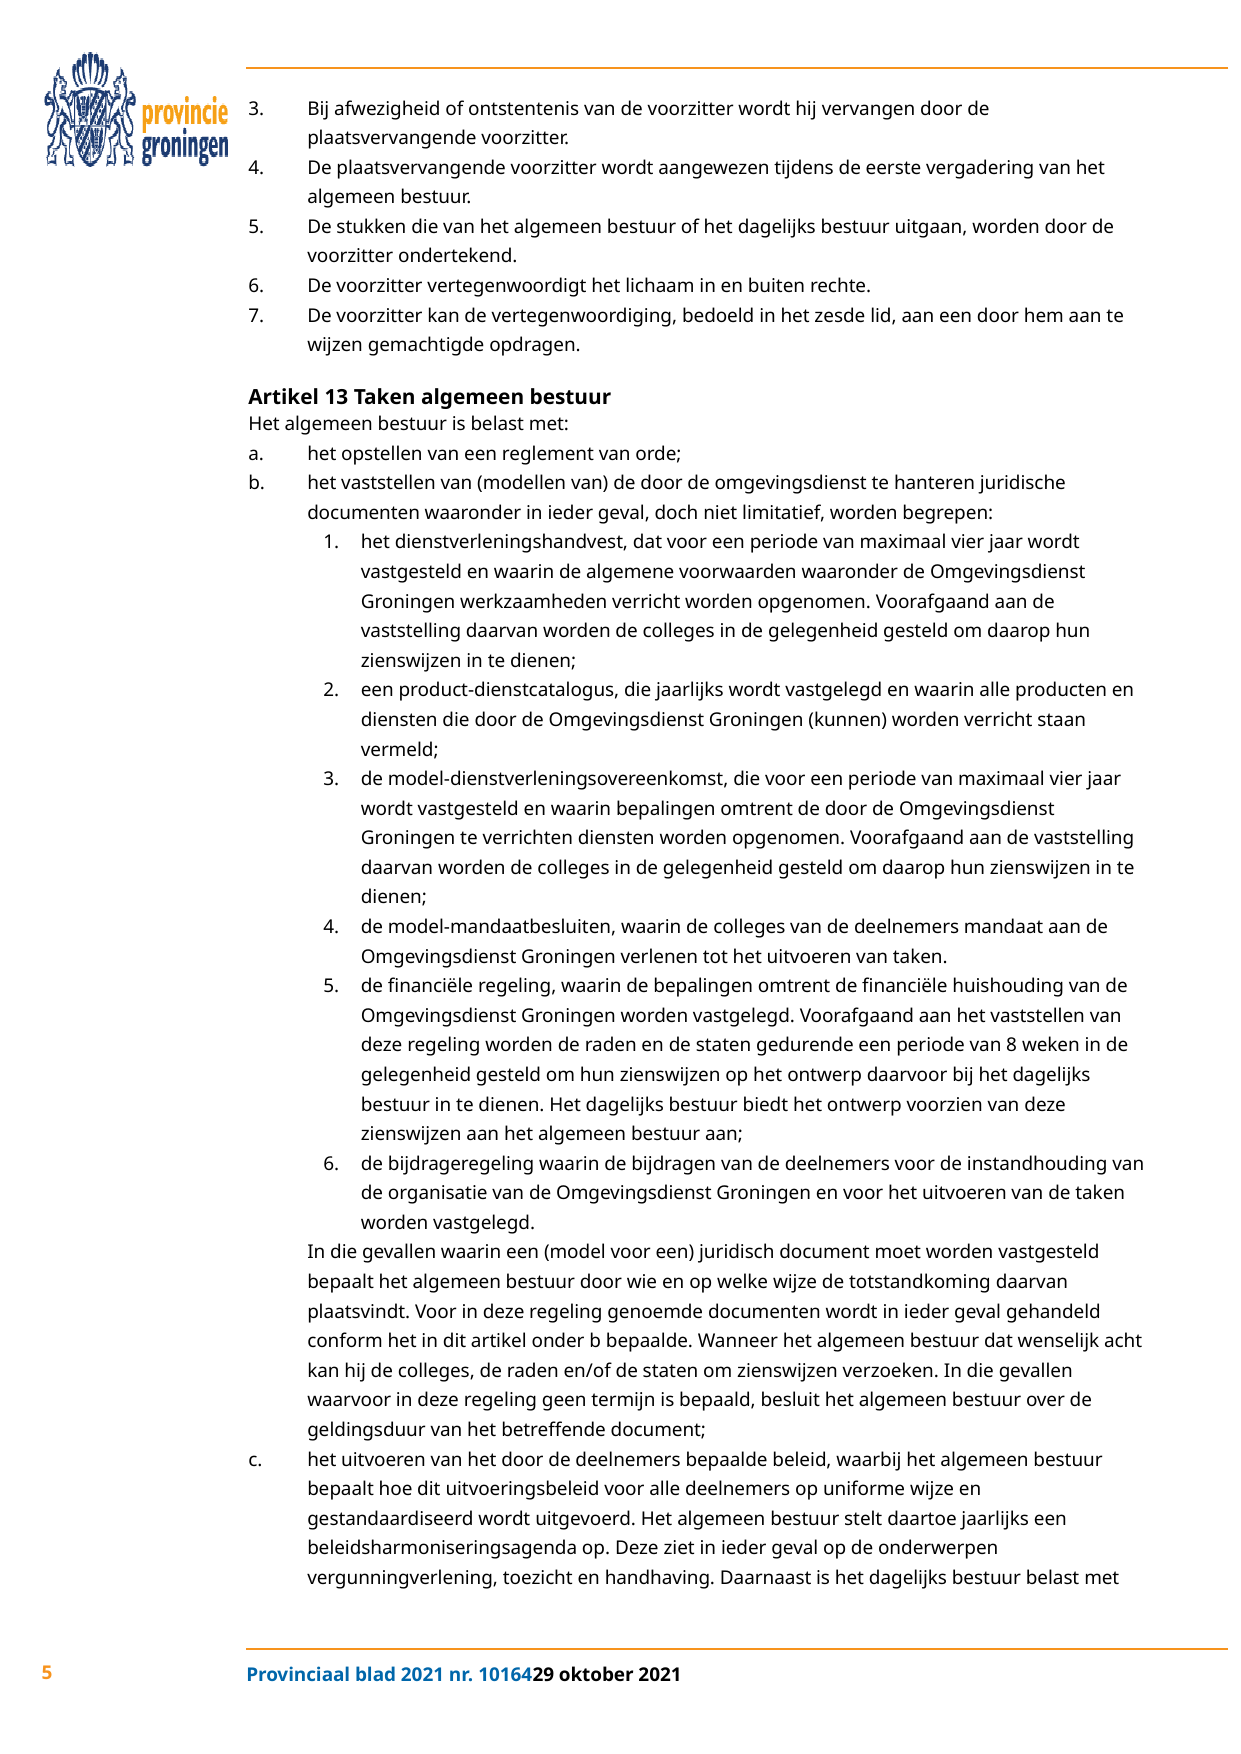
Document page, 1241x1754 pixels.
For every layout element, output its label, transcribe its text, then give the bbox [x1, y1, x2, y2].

list De stukken die van het algemeen bestuur of het dagelijks bestuur uitgaan, worden door de voorzitter ondertekend. [248, 213, 1152, 268]
list een product-dienstcatalogus, die jaarlijks wordt vastgelegd en waarin alle producten en diensten die door de Omgevingsdienst Groningen (kunnen) worden verricht staan vermeld; [323, 677, 1152, 761]
picture [41, 47, 231, 172]
list De voorzitter vertegenwoordigt het lichaam in en buiten rechte. [248, 272, 1152, 298]
list Bij afwezigheid of ontstentenis van de voorzitter wordt hij vervangen door de plaatsvervangende voorzitter. [248, 95, 1152, 150]
list de financiële regeling, waarin de bepalingen omtrent de financiële huishouding van de Omgevingsdienst Groningen worden vastgelegd. Voorafgaand aan het vaststellen van deze regeling worden de raden en de staten gedurende een periode van 8 weken in de gelegenheid gesteld om hun zienswijzen op het ontwerp daarvoor bij het dagelijks bestuur in te dienen. Het dagelijks bestuur biedt het ontwerp voorzien van deze zienswijzen aan het algemeen bestuur aan; [323, 972, 1152, 1146]
text Het algemeen bestuur is belast met: [248, 410, 1152, 436]
list De voorzitter kan de vertegenwoordiging, bedoeld in het zesde lid, aan een door hem aan te wijzen gemachtigde opdragen. [248, 302, 1152, 357]
list de bijdrageregeling waarin de bijdragen van de deelnemers voor de instandhouding van de organisatie van de Omgevingsdienst Groningen en voor het uitvoeren van de taken worden vastgelegd. [323, 1150, 1152, 1235]
list het vaststellen van (modellen van) de door de omgevingsdienst te hanteren juridische documenten waaronder in ieder geval, doch niet limitatief, worden begrepen: [248, 469, 1152, 525]
list het uitvoeren van het door de deelnemers bepaalde beleid, waarbij het algemeen bestuur bepaalt hoe dit uitvoeringsbeleid voor alle deelnemers op uniforme wijze en gestandaardiseerd wordt uitgevoerd. Het algemeen bestuur stelt daartoe jaarlijks een beleidsharmoniseringsagenda op. Deze ziet in ieder geval op de onderwerpen vergunningverlening, toezicht en handhaving. Daarnaast is het dagelijks bestuur belast met [248, 1446, 1152, 1590]
list het dienstverleningshandvest, dat voor een periode van maximaal vier jaar wordt vastgesteld en waarin de algemene voorwaarden waaronder de Omgevingsdienst Groningen werkzaamheden verricht worden opgenomen. Voorafgaand aan de vaststelling daarvan worden de colleges in de gelegenheid gesteld om daarop hun zienswijzen in te dienen; [323, 529, 1152, 673]
list In die gevallen waarin een (model voor een) juridisch document moet worden vastgesteld bepaalt het algemeen bestuur door wie en op welke wijze de totstandkoming daarvan plaatsvindt. Voor in deze regeling genoemde documenten wordt in ieder geval gehandeld conform het in dit artikel onder b bepaalde. Wanneer het algemeen bestuur dat wenselijk acht kan hij de colleges, de raden en/of de staten om zienswijzen verzoeken. In die gevallen waarvoor in deze regeling geen termijn is bepaald, besluit het algemeen bestuur over de geldingsduur van het betreffende document; [248, 1239, 1152, 1442]
list de model-dienstverleningsovereenkomst, die voor een periode van maximaal vier jaar wordt vastgesteld en waarin bepalingen omtrent de door de Omgevingsdienst Groningen te verrichten diensten worden opgenomen. Voorafgaand aan de vaststelling daarvan worden de colleges in de gelegenheid gesteld om daarop hun zienswijzen in te dienen; [323, 765, 1152, 909]
list het opstellen van een reglement van orde; [248, 440, 1152, 466]
list de model-mandaatbesluiten, waarin de colleges van de deelnemers mandaat aan de Omgevingsdienst Groningen verlenen tot het uitvoeren van taken. [323, 913, 1152, 968]
list De plaatsvervangende voorzitter wordt aangewezen tijdens de eerste vergadering van het algemeen bestuur. [248, 154, 1152, 209]
text Artikel 13 Taken algemeen bestuur [248, 382, 1152, 410]
